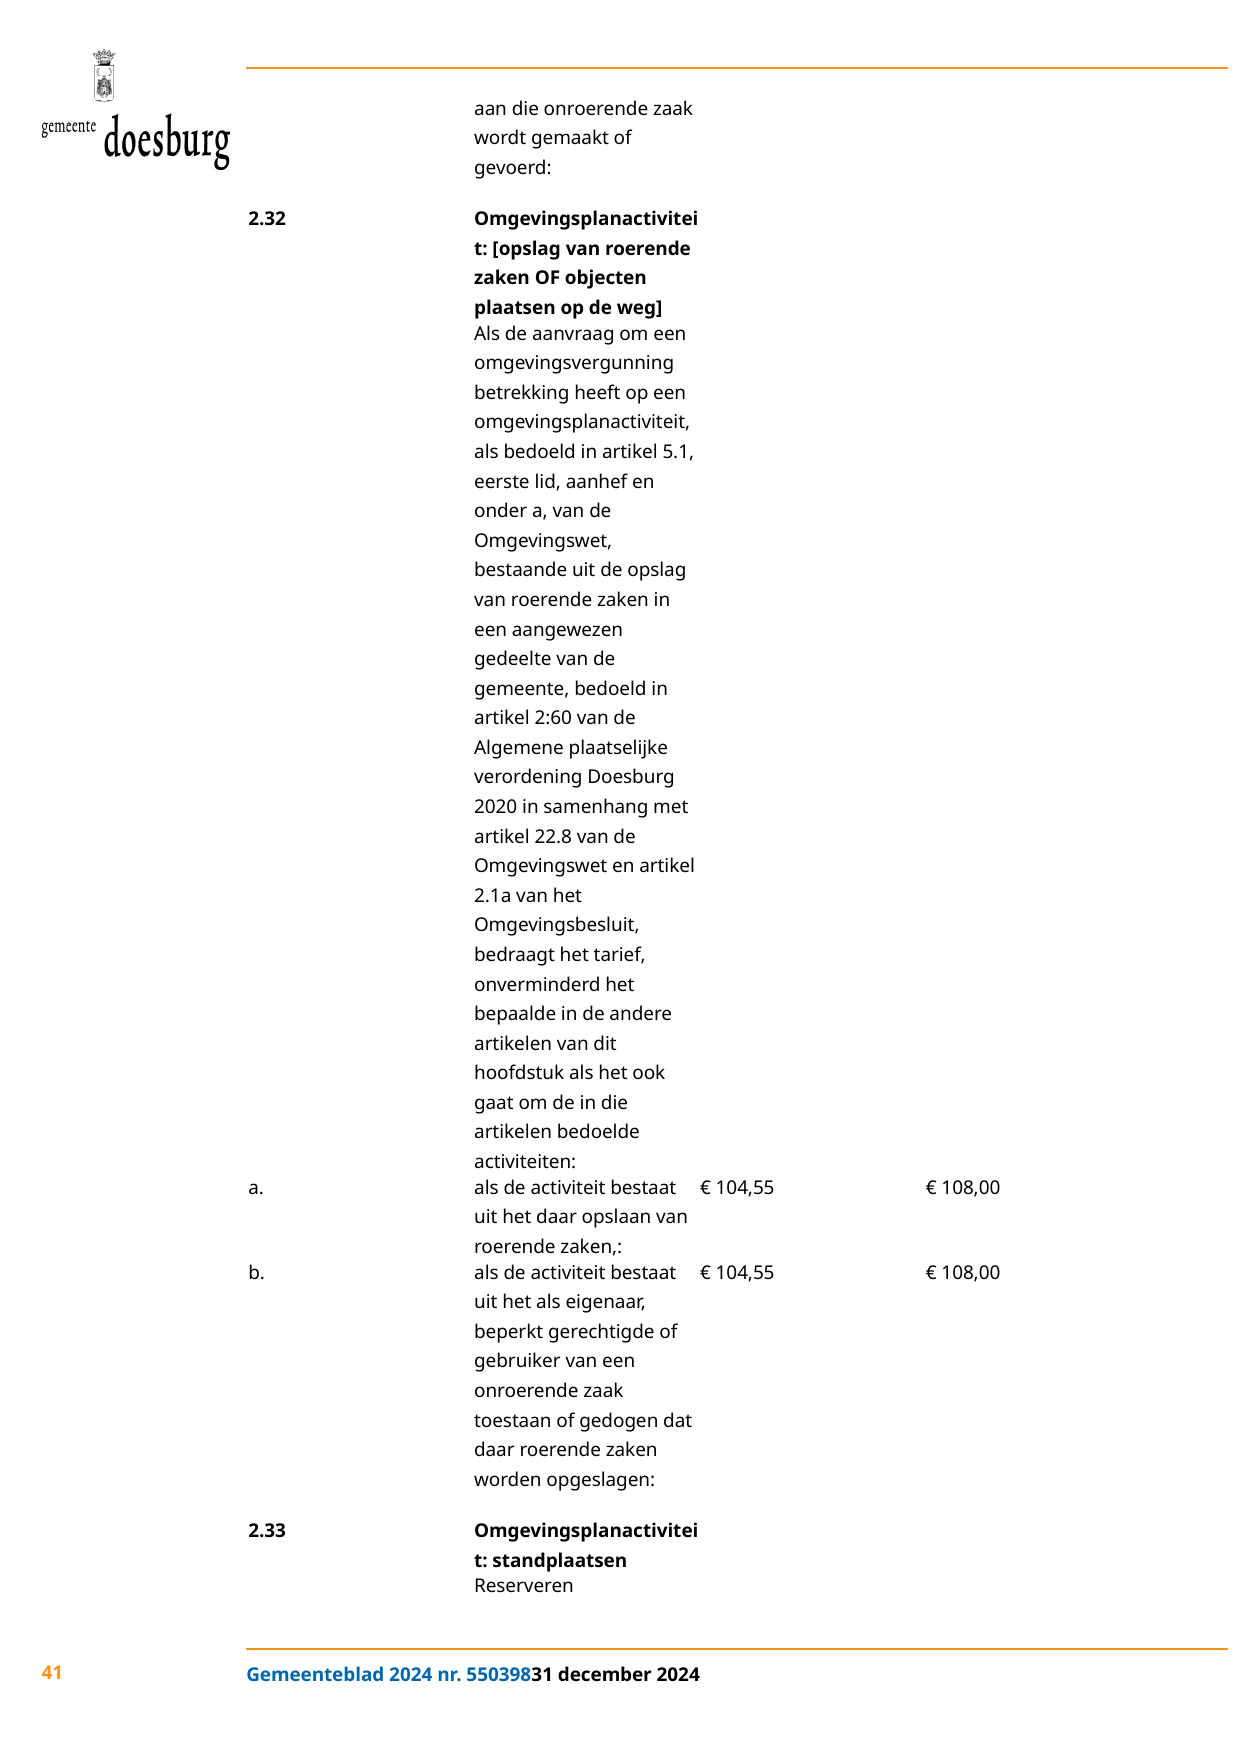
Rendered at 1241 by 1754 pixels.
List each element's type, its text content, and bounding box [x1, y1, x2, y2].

table_cell [248, 1492, 474, 1517]
table_cell [926, 205, 1152, 320]
table_cell € 104,55 [700, 1174, 926, 1259]
table_cell [700, 320, 926, 1174]
table_cell Reserveren [474, 1573, 700, 1598]
table_cell [248, 1573, 474, 1598]
table_cell Omgevingsplanactiviteit: standplaatsen [474, 1518, 700, 1573]
table_cell als de activiteit bestaat uit het als eigenaar, beperkt gerechtigde of gebruiker van een onroerende zaak toestaan of gedogen dat daar roerende zaken worden opgeslagen: [474, 1259, 700, 1492]
table_cell [248, 180, 474, 205]
table_cell 2.32 [248, 205, 474, 320]
table_cell [926, 1518, 1152, 1573]
picture [41, 47, 231, 172]
table_cell Als de aanvraag om een omgevingsvergunning betrekking heeft op een omgevingsplanactiviteit, als bedoeld in artikel 5.1, eerste lid, aanhef en onder a, van de Omgevingswet, bestaande uit de opslag van roerende zaken in een aangewezen gedeelte van de gemeente, bedoeld in artikel 2:60 van de Algemene plaatselijke verordening Doesburg 2020 in samenhang met artikel 22.8 van de Omgevingswet en artikel 2.1a van het Omgevingsbesluit, bedraagt het tarief, onverminderd het bepaalde in de andere artikelen van dit hoofdstuk als het ook gaat om de in die artikelen bedoelde activiteiten: [474, 320, 700, 1174]
table_cell € 108,00 [926, 1259, 1152, 1492]
table_cell [926, 1492, 1152, 1517]
table_cell a. [248, 1174, 474, 1259]
table_cell [926, 95, 1152, 180]
table_cell b. [248, 1259, 474, 1492]
table_cell [700, 1492, 926, 1517]
table_cell aan die onroerende zaak wordt gemaakt of gevoerd: [474, 95, 700, 180]
table_cell [700, 1573, 926, 1598]
table_cell [248, 95, 474, 180]
table_cell als de activiteit bestaat uit het daar opslaan van roerende zaken,: [474, 1174, 700, 1259]
table_cell [248, 320, 474, 1174]
table_cell [926, 180, 1152, 205]
table_cell [474, 180, 700, 205]
table_cell [926, 1573, 1152, 1598]
table_cell [700, 95, 926, 180]
table_cell [474, 1492, 700, 1517]
table_cell [700, 180, 926, 205]
table_cell 2.33 [248, 1518, 474, 1573]
table_cell € 108,00 [926, 1174, 1152, 1259]
table_cell [700, 1518, 926, 1573]
table_cell € 104,55 [700, 1259, 926, 1492]
table_cell [700, 205, 926, 320]
table_cell [926, 320, 1152, 1174]
table_cell Omgevingsplanactiviteit: [opslag van roerende zaken OF objecten plaatsen op de weg] [474, 205, 700, 320]
